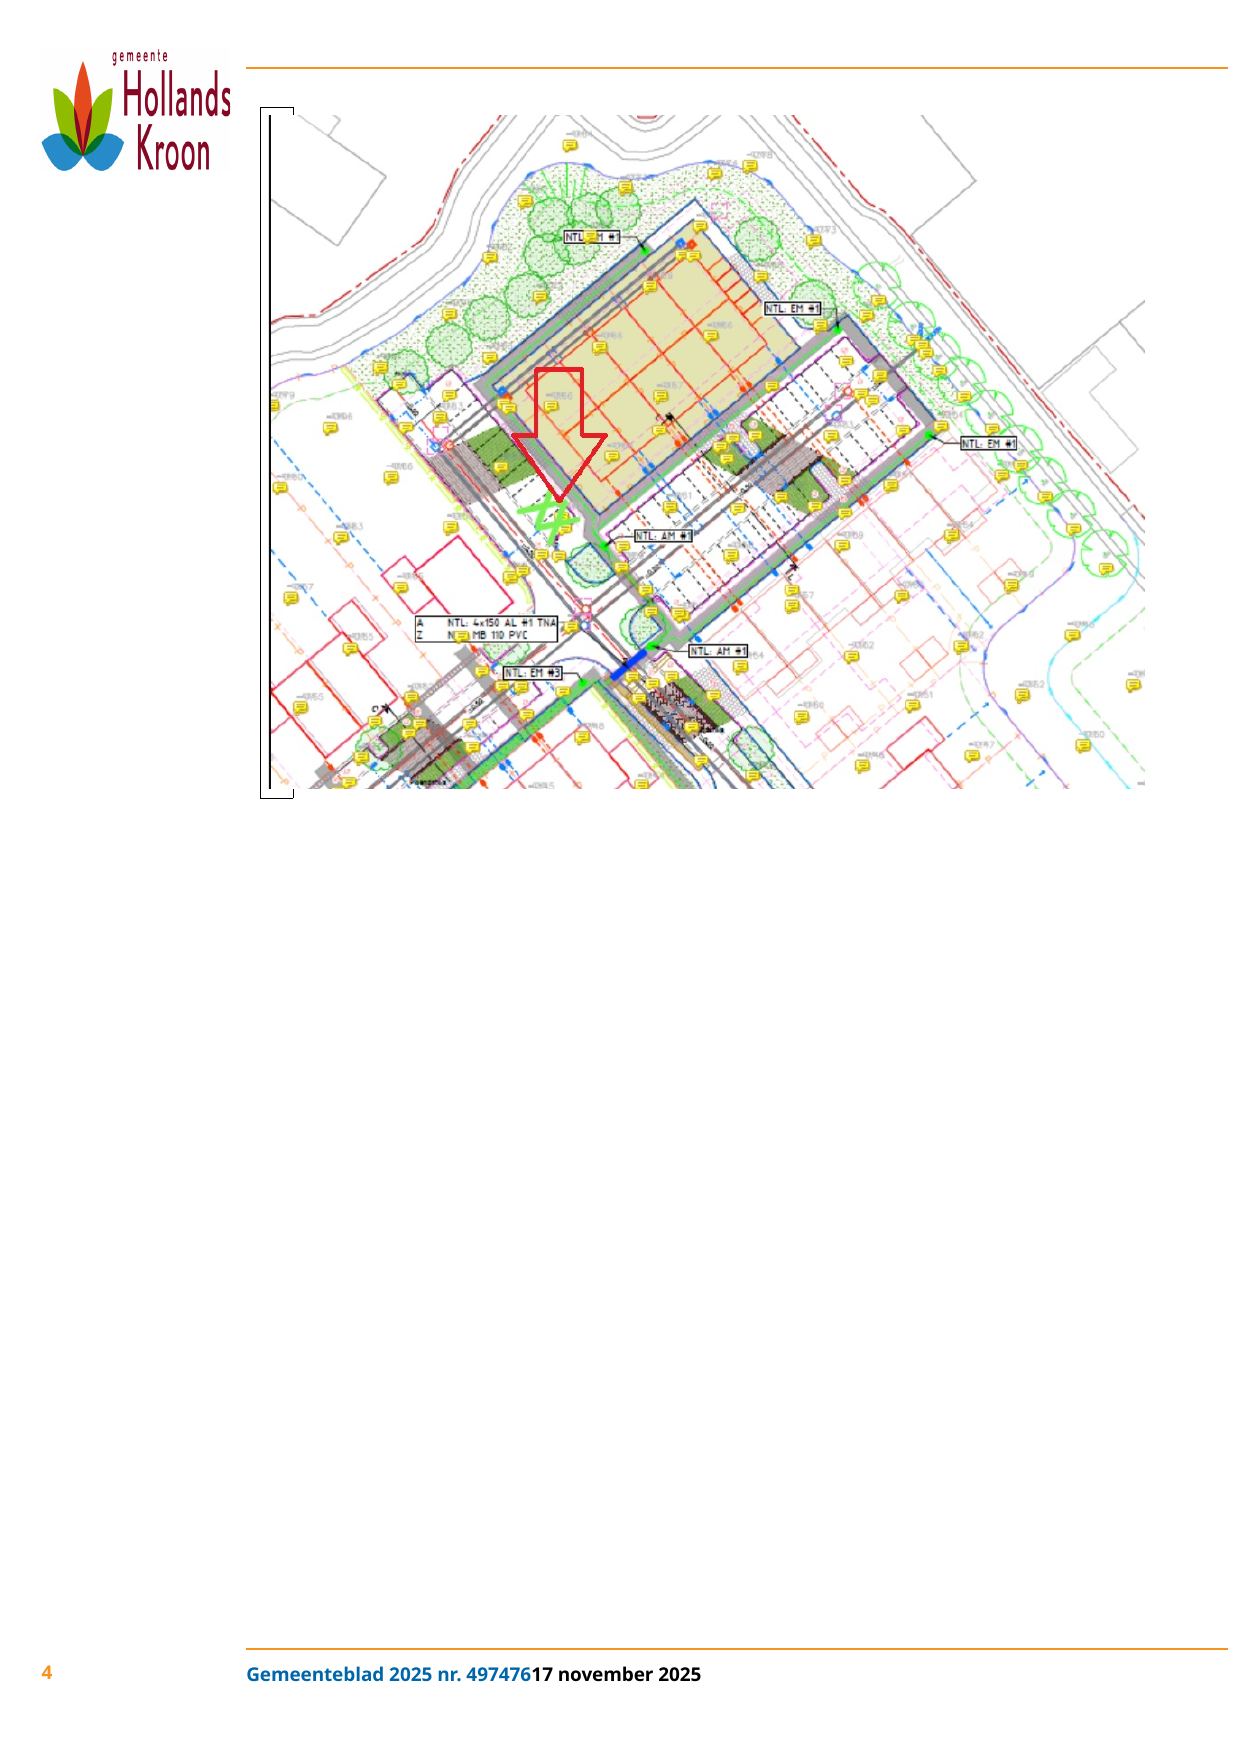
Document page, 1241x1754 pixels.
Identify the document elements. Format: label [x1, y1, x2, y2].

picture [268, 115, 1155, 789]
picture [41, 47, 231, 172]
